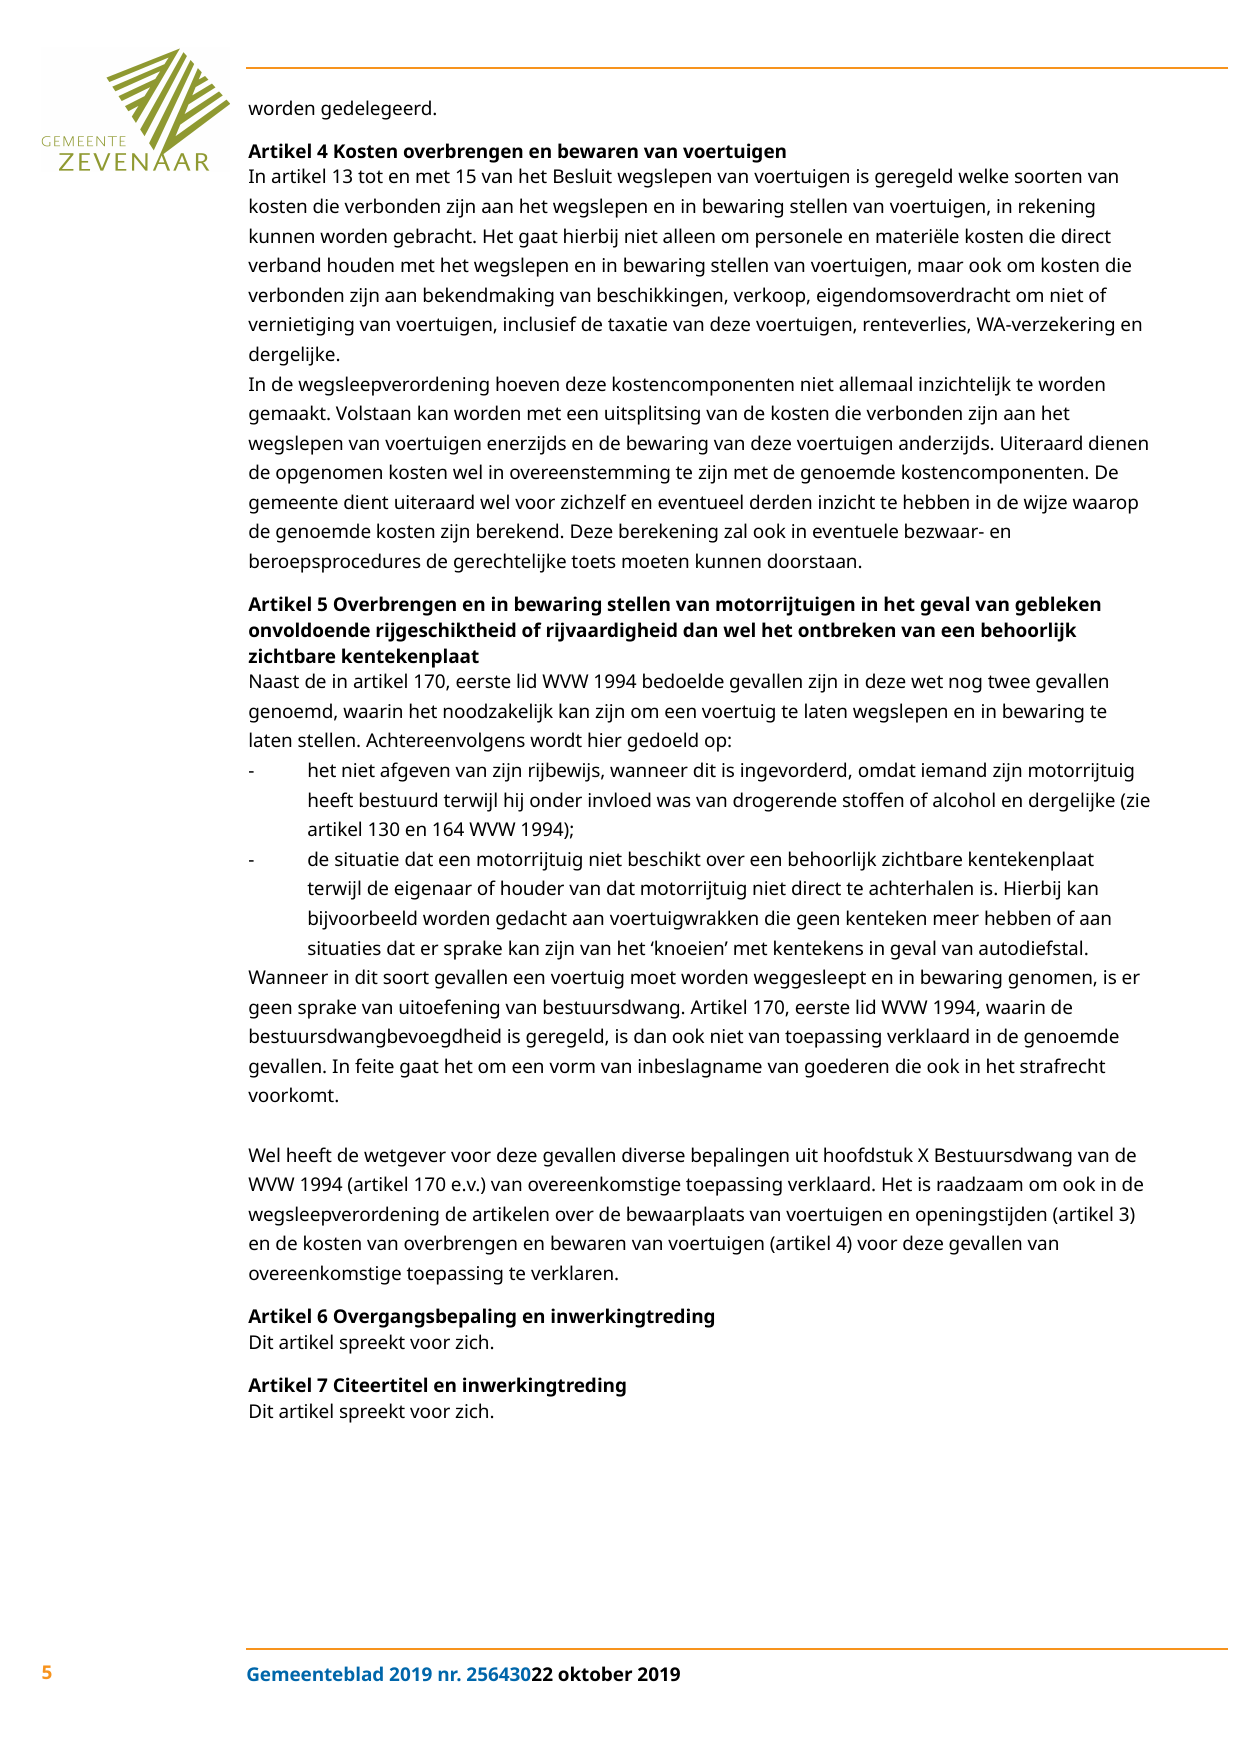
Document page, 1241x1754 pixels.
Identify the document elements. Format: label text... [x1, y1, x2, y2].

text Artikel 5 Overbrengen en in bewaring stellen van motorrijtuigen in het geval van gebleken onvoldoende rijgeschiktheid of rijvaardigheid dan wel het ontbreken van een behoorlijk zichtbare kentekenplaat [248, 591, 1152, 668]
text Dit artikel spreekt voor zich. [248, 1398, 1152, 1424]
text In artikel 13 tot en met 15 van het Besluit wegslepen van voertuigen is geregeld welke soorten van kosten die verbonden zijn aan het wegslepen en in bewaring stellen van voertuigen, in rekening kunnen worden gebracht. Het gaat hierbij niet alleen om personele en materiële kosten die direct verband houden met het wegslepen en in bewaring stellen van voertuigen, maar ook om kosten die verbonden zijn aan bekendmaking van beschikkingen, verkoop, eigendomsoverdracht om niet of vernietiging van voertuigen, inclusief de taxatie van deze voertuigen, renteverlies, WA-verzekering en dergelijke. [248, 164, 1152, 367]
text Naast de in artikel 170, eerste lid WVW 1994 bedoelde gevallen zijn in deze wet nog twee gevallen genoemd, waarin het noodzakelijk kan zijn om een voertuig te laten wegslepen en in bewaring te laten stellen. Achtereenvolgens wordt hier gedoeld op: [248, 668, 1152, 753]
list de situatie dat een motorrijtuig niet beschikt over een behoorlijk zichtbare kentekenplaat terwijl de eigenaar of houder van dat motorrijtuig niet direct te achterhalen is. Hierbij kan bijvoorbeeld worden gedacht aan voertuigwrakken die geen kenteken meer hebben of aan situaties dat er sprake kan zijn van het ‘knoeien’ met kentekens in geval van autodiefstal. [248, 846, 1152, 961]
text Artikel 6 Overgangsbepaling en inwerkingtreding [248, 1303, 1152, 1329]
list het niet afgeven van zijn rijbewijs, wanneer dit is ingevorderd, omdat iemand zijn motorrijtuig heeft bestuurd terwijl hij onder invloed was van drogerende stoffen of alcohol en dergelijke (zie artikel 130 en 164 WVW 1994); [248, 757, 1152, 842]
text Artikel 7 Citeertitel en inwerkingtreding [248, 1372, 1152, 1398]
text Dit artikel spreekt voor zich. [248, 1329, 1152, 1355]
text Artikel 4 Kosten overbrengen en bewaren van voertuigen [248, 138, 1152, 164]
picture [41, 47, 231, 172]
text Wel heeft de wetgever voor deze gevallen diverse bepalingen uit hoofdstuk X Bestuursdwang van de WVW 1994 (artikel 170 e.v.) van overeenkomstige toepassing verklaard. Het is raadzaam om ook in de wegsleepverordening de artikelen over de bewaarplaats van voertuigen en openingstijden (artikel 3) en de kosten van overbrengen en bewaren van voertuigen (artikel 4) voor deze gevallen van overeenkomstige toepassing te verklaren. [248, 1142, 1152, 1286]
text Wanneer in dit soort gevallen een voertuig moet worden weggesleept en in bewaring genomen, is er geen sprake van uitoefening van bestuursdwang. Artikel 170, eerste lid WVW 1994, waarin de bestuursdwangbevoegdheid is geregeld, is dan ook niet van toepassing verklaard in de genoemde gevallen. In feite gaat het om een vorm van inbeslagname van goederen die ook in het strafrecht voorkomt. [248, 964, 1152, 1108]
text In de wegsleepverordening hoeven deze kostencomponenten niet allemaal inzichtelijk te worden gemaakt. Volstaan kan worden met een uitsplitsing van de kosten die verbonden zijn aan het wegslepen van voertuigen enerzijds en de bewaring van deze voertuigen anderzijds. Uiteraard dienen de opgenomen kosten wel in overeenstemming te zijn met de genoemde kostencomponenten. De gemeente dient uiteraard wel voor zichzelf en eventueel derden inzicht te hebben in de wijze waarop de genoemde kosten zijn berekend. Deze berekening zal ook in eventuele bezwaar- en beroepsprocedures de gerechtelijke toets moeten kunnen doorstaan. [248, 371, 1152, 574]
text worden gedelegeerd. [248, 95, 1152, 121]
